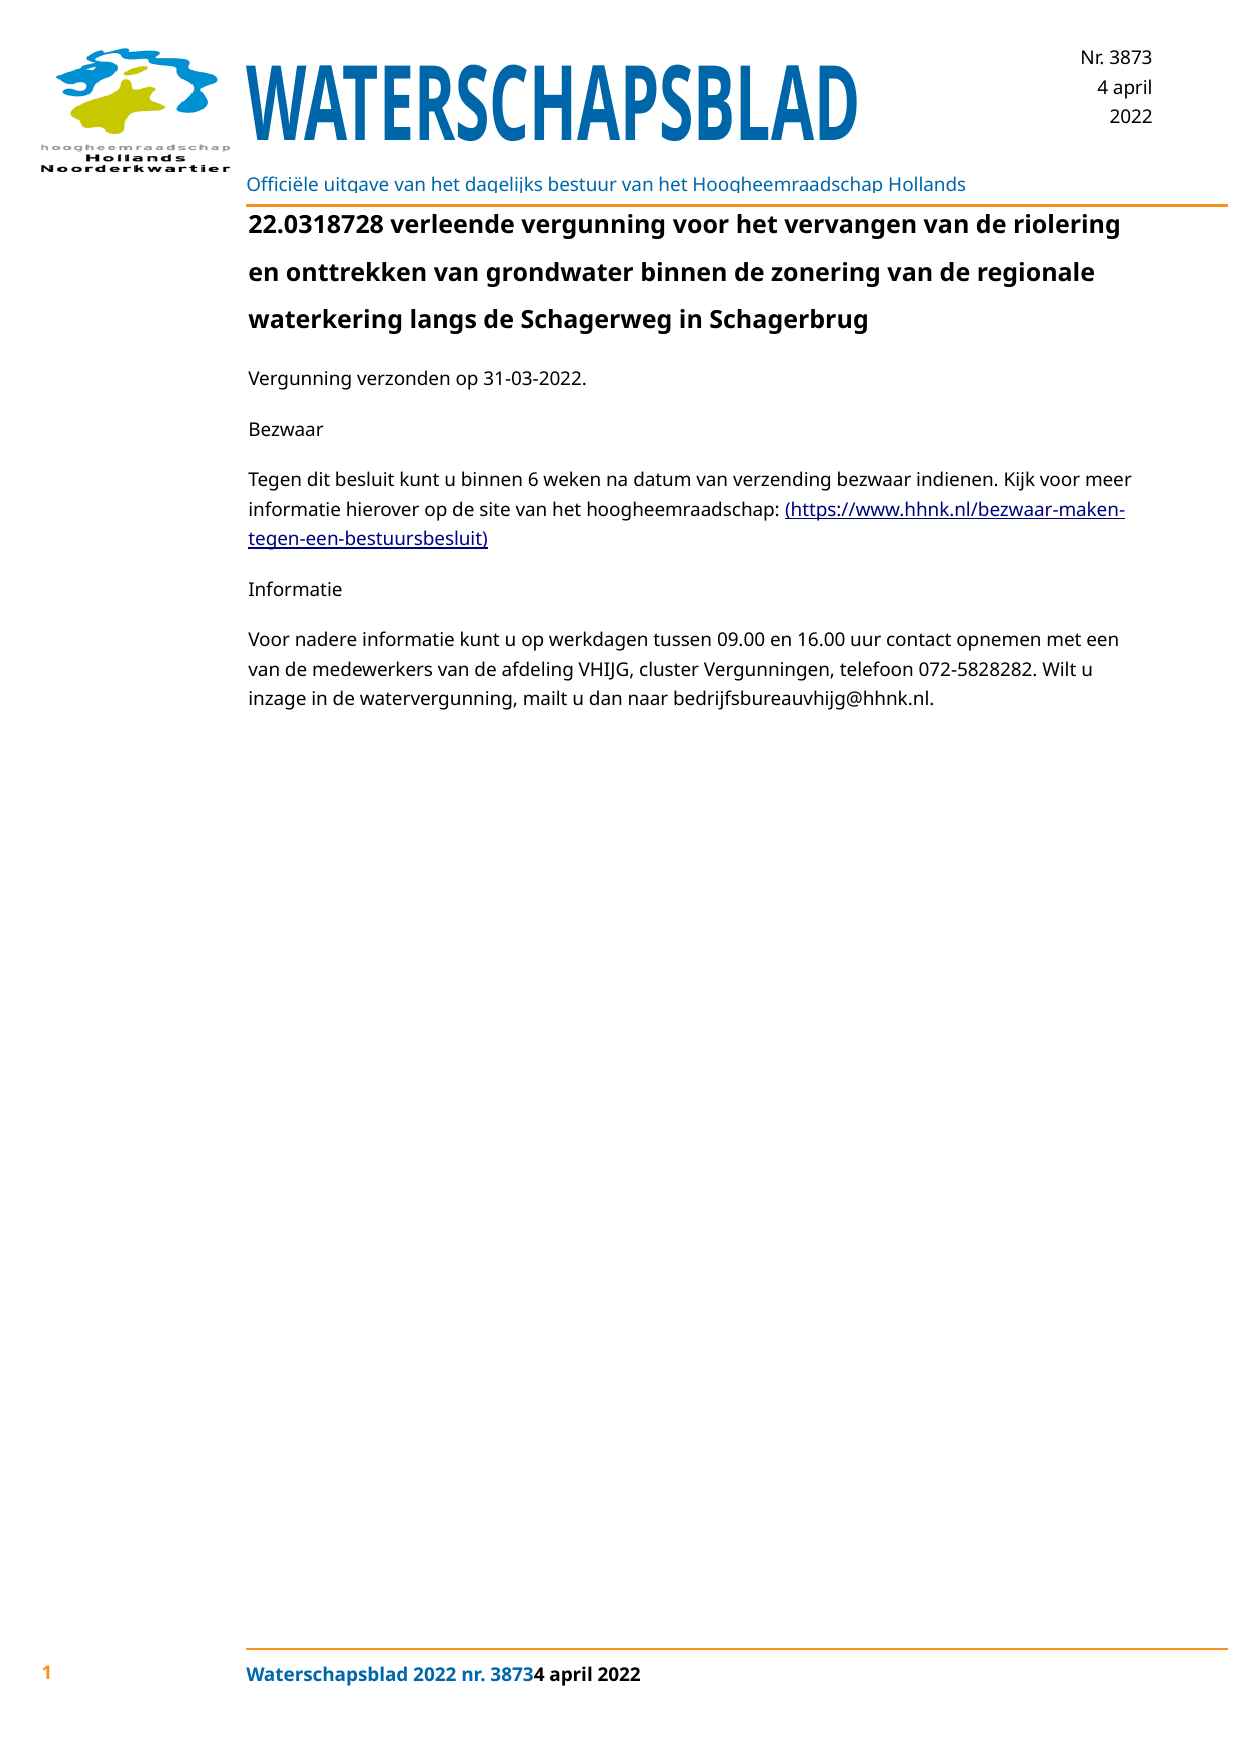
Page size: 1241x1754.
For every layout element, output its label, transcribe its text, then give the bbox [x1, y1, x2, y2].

text Bezwaar [248, 416, 1152, 442]
text Tegen dit besluit kunt u binnen 6 weken na datum van verzending bezwaar indienen. Kijk voor meer informatie hierover op de site van het hoogheemraadschap: (https://www.hhnk.nl/bezwaar-maken-tegen-een-bestuursbesluit) [248, 466, 1152, 551]
text Voor nadere informatie kunt u op werkdagen tussen 09.00 en 16.00 uur contact opnemen met een van de medewerkers van de afdeling VHIJG, cluster Vergunningen, telefoon 072-5828282. Wilt u inzage in de watervergunning, mailt u dan naar bedrijfsbureauvhijg@hhnk.nl. [248, 626, 1152, 711]
text 22.0318728 verleende vergunning voor het vervangen van de riolering en onttrekken van grondwater binnen de zonering van de regionale waterkering langs de Schagerweg in Schagerbrug [248, 207, 1152, 336]
text Informatie [248, 576, 1152, 602]
picture [41, 47, 231, 172]
text Vergunning verzonden op 31-03-2022. [248, 366, 1152, 391]
